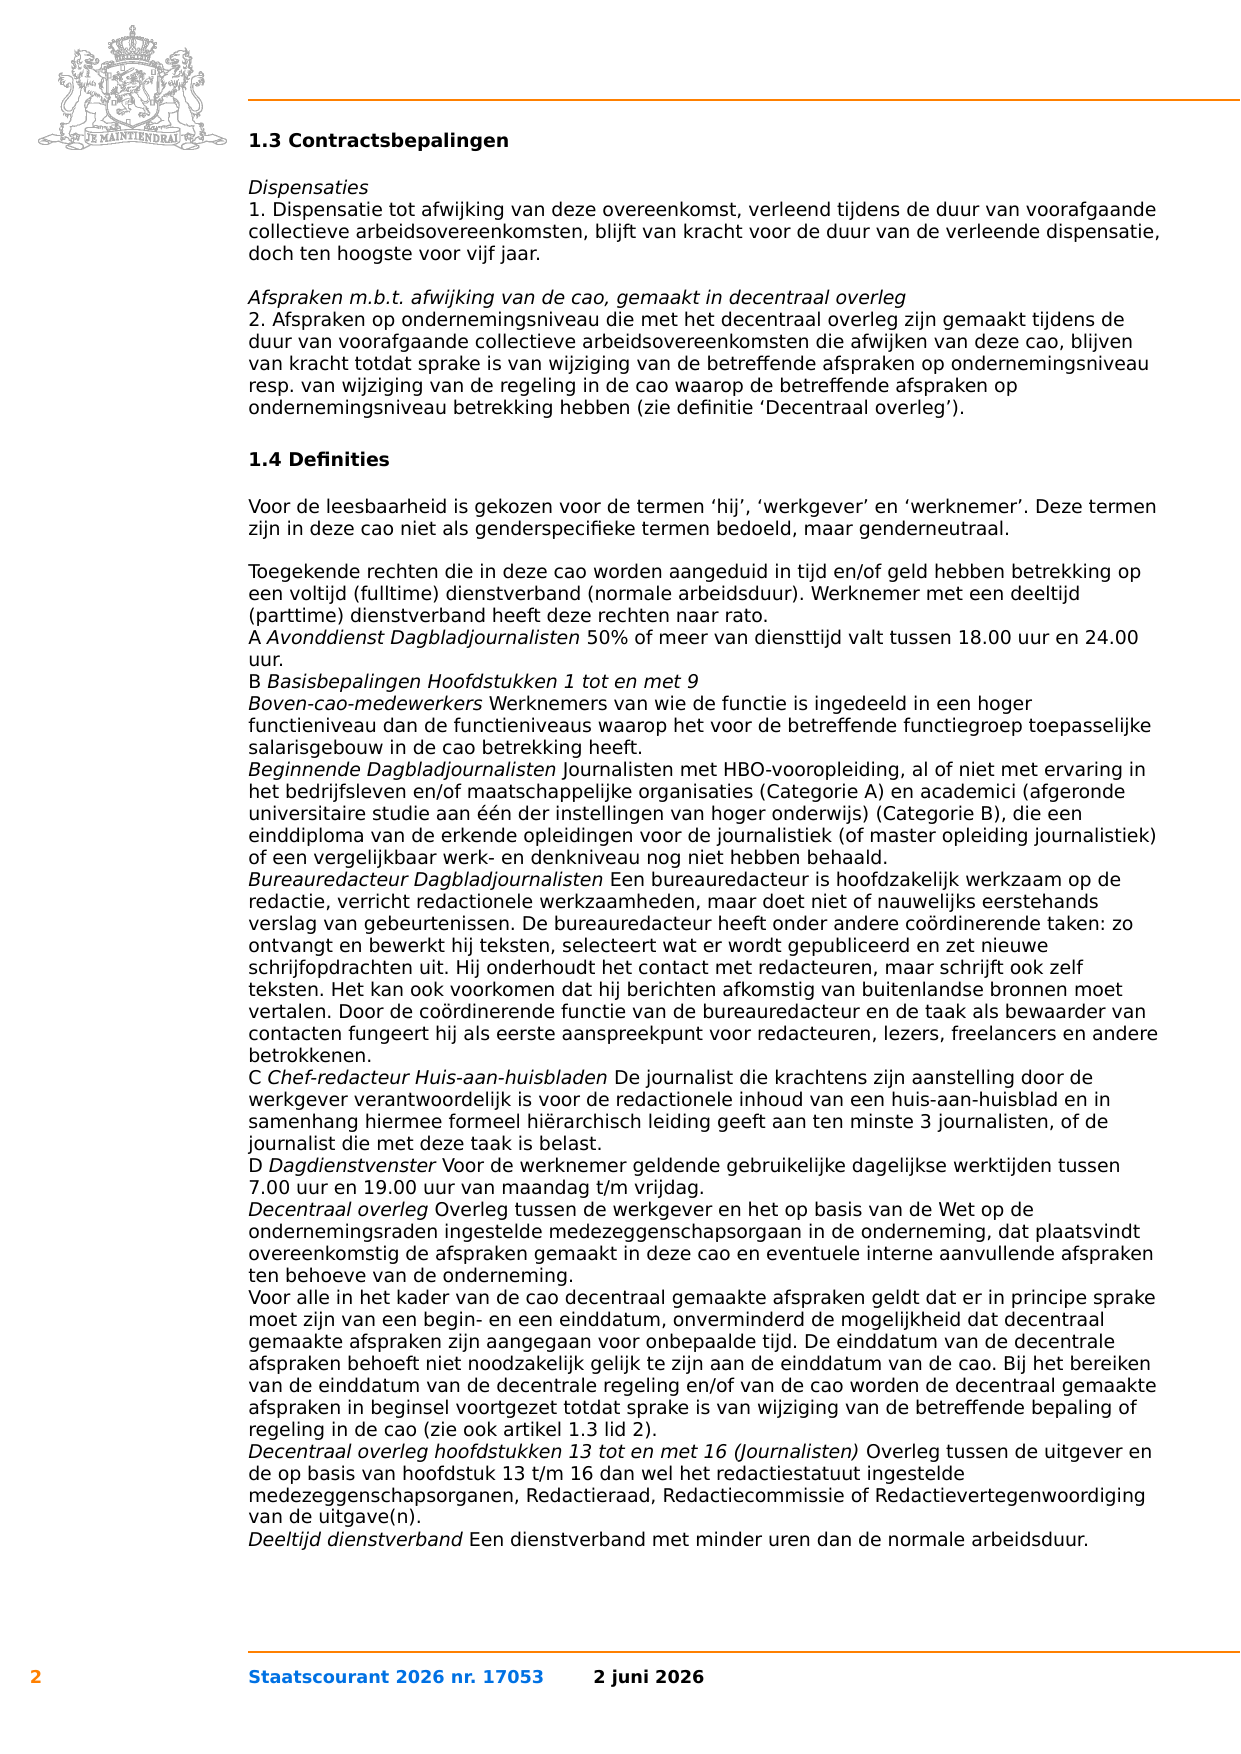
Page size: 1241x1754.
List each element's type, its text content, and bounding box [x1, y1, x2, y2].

subtitle Afspraken m.b.t. afwijking van de cao, gemaakt in decentraal overleg [248, 287, 1163, 309]
text 2. Afspraken op ondernemingsniveau die met het decentraal overleg zijn gemaakt tijdens de duur van voorafgaande collectieve arbeidsovereenkomsten die afwijken van deze cao, blijven van kracht totdat sprake is van wijziging van de betreffende afspraken op ondernemingsniveau resp. van wijziging van de regeling in de cao waarop de betreffende afspraken op ondernemingsniveau betrekking hebben (zie definitie ‘Decentraal overleg’). [248, 309, 1163, 418]
picture [38, 25, 227, 150]
text C Chef-redacteur Huis-aan-huisbladen De journalist die krachtens zijn aanstelling door de werkgever verantwoordelijk is voor de redactionele inhoud van een huis-aan-huisblad en in samenhang hiermee formeel hiërarchisch leiding geeft aan ten minste 3 journalisten, of de journalist die met deze taak is belast. [248, 1067, 1163, 1155]
text D Dagdienstvenster Voor de werknemer geldende gebruikelijke dagelijkse werktijden tussen 7.00 uur en 19.00 uur van maandag t/m vrijdag. [248, 1155, 1163, 1199]
text Decentraal overleg Overleg tussen de werkgever en het op basis van de Wet op de ondernemingsraden ingestelde medezeggenschapsorgaan in de onderneming, dat plaatsvindt overeenkomstig de afspraken gemaakt in deze cao en eventuele interne aanvullende afspraken ten behoeve van de onderneming. [248, 1199, 1163, 1287]
text Deeltijd dienstverband Een dienstverband met minder uren dan de normale arbeidsduur. [248, 1528, 1163, 1550]
text Boven-cao-medewerkers Werknemers van wie de functie is ingedeeld in een hoger functieniveau dan de functieniveaus waarop het voor de betreffende functiegroep toepasselijke salarisgebouw in de cao betrekking heeft. [248, 693, 1163, 759]
text Voor de leesbaarheid is gekozen voor de termen ‘hij’, ‘werkgever’ en ‘werknemer’. Deze termen zijn in deze cao niet als genderspecifieke termen bedoeld, maar genderneutraal. [248, 496, 1163, 539]
subtitle Dispensaties [248, 177, 1163, 199]
text Bureauredacteur Dagbladjournalisten Een bureauredacteur is hoofdzakelijk werkzaam op de redactie, verricht redactionele werkzaamheden, maar doet niet of nauwelijks eerstehands verslag van gebeurtenissen. De bureauredacteur heeft onder andere coördinerende taken: zo ontvangt en bewerkt hij teksten, selecteert wat er wordt gepubliceerd en zet nieuwe schrijfopdrachten uit. Hij onderhoudt het contact met redacteuren, maar schrijft ook zelf teksten. Het kan ook voorkomen dat hij berichten afkomstig van buitenlandse bronnen moet vertalen. Door de coördinerende functie van de bureauredacteur en de taak als bewaarder van contacten fungeert hij als eerste aanspreekpunt voor redacteuren, lezers, freelancers en andere betrokkenen. [248, 869, 1163, 1067]
text 1. Dispensatie tot afwijking van deze overeenkomst, verleend tijdens de duur van voorafgaande collectieve arbeidsovereenkomsten, blijft van kracht voor de duur van de verleende dispensatie, doch ten hoogste voor vijf jaar. [248, 199, 1163, 265]
text Decentraal overleg hoofdstukken 13 tot en met 16 (Journalisten) Overleg tussen de uitgever en de op basis van hoofdstuk 13 t/m 16 dan wel het redactiestatuut ingestelde medezeggenschapsorganen, Redactieraad, Redactiecommissie of Redactievertegenwoordiging van de uitgave(n). [248, 1441, 1163, 1528]
text Beginnende Dagbladjournalisten Journalisten met HBO-vooropleiding, al of niet met ervaring in het bedrijfsleven en/of maatschappelijke organisaties (Categorie A) en academici (afgeronde universitaire studie aan één der instellingen van hoger onderwijs) (Categorie B), die een einddiploma van de erkende opleidingen voor de journalistiek (of master opleiding journalistiek) of een vergelijkbaar werk- en denkniveau nog niet hebben behaald. [248, 759, 1163, 869]
subtitle 1.3 Contractsbepalingen [248, 130, 1163, 152]
text Toegekende rechten die in deze cao worden aangeduid in tijd en/of geld hebben betrekking op een voltijd (fulltime) dienstverband (normale arbeidsduur). Werknemer met een deeltijd (parttime) dienstverband heeft deze rechten naar rato. [248, 561, 1163, 627]
subtitle 1.4 Definities [248, 448, 1163, 471]
text Voor alle in het kader van de cao decentraal gemaakte afspraken geldt dat er in principe sprake moet zijn van een begin- en een einddatum, onverminderd de mogelijkheid dat decentraal gemaakte afspraken zijn aangegaan voor onbepaalde tijd. De einddatum van de decentrale afspraken behoeft niet noodzakelijk gelijk te zijn aan de einddatum van de cao. Bij het bereiken van de einddatum van de decentrale regeling en/of van de cao worden de decentraal gemaakte afspraken in beginsel voortgezet totdat sprake is van wijziging van de betreffende bepaling of regeling in de cao (zie ook artikel 1.3 lid 2). [248, 1287, 1163, 1441]
text B Basisbepalingen Hoofdstukken 1 tot en met 9 [248, 671, 1163, 693]
text A Avonddienst Dagbladjournalisten 50% of meer van diensttijd valt tussen 18.00 uur en 24.00 uur. [248, 627, 1163, 671]
